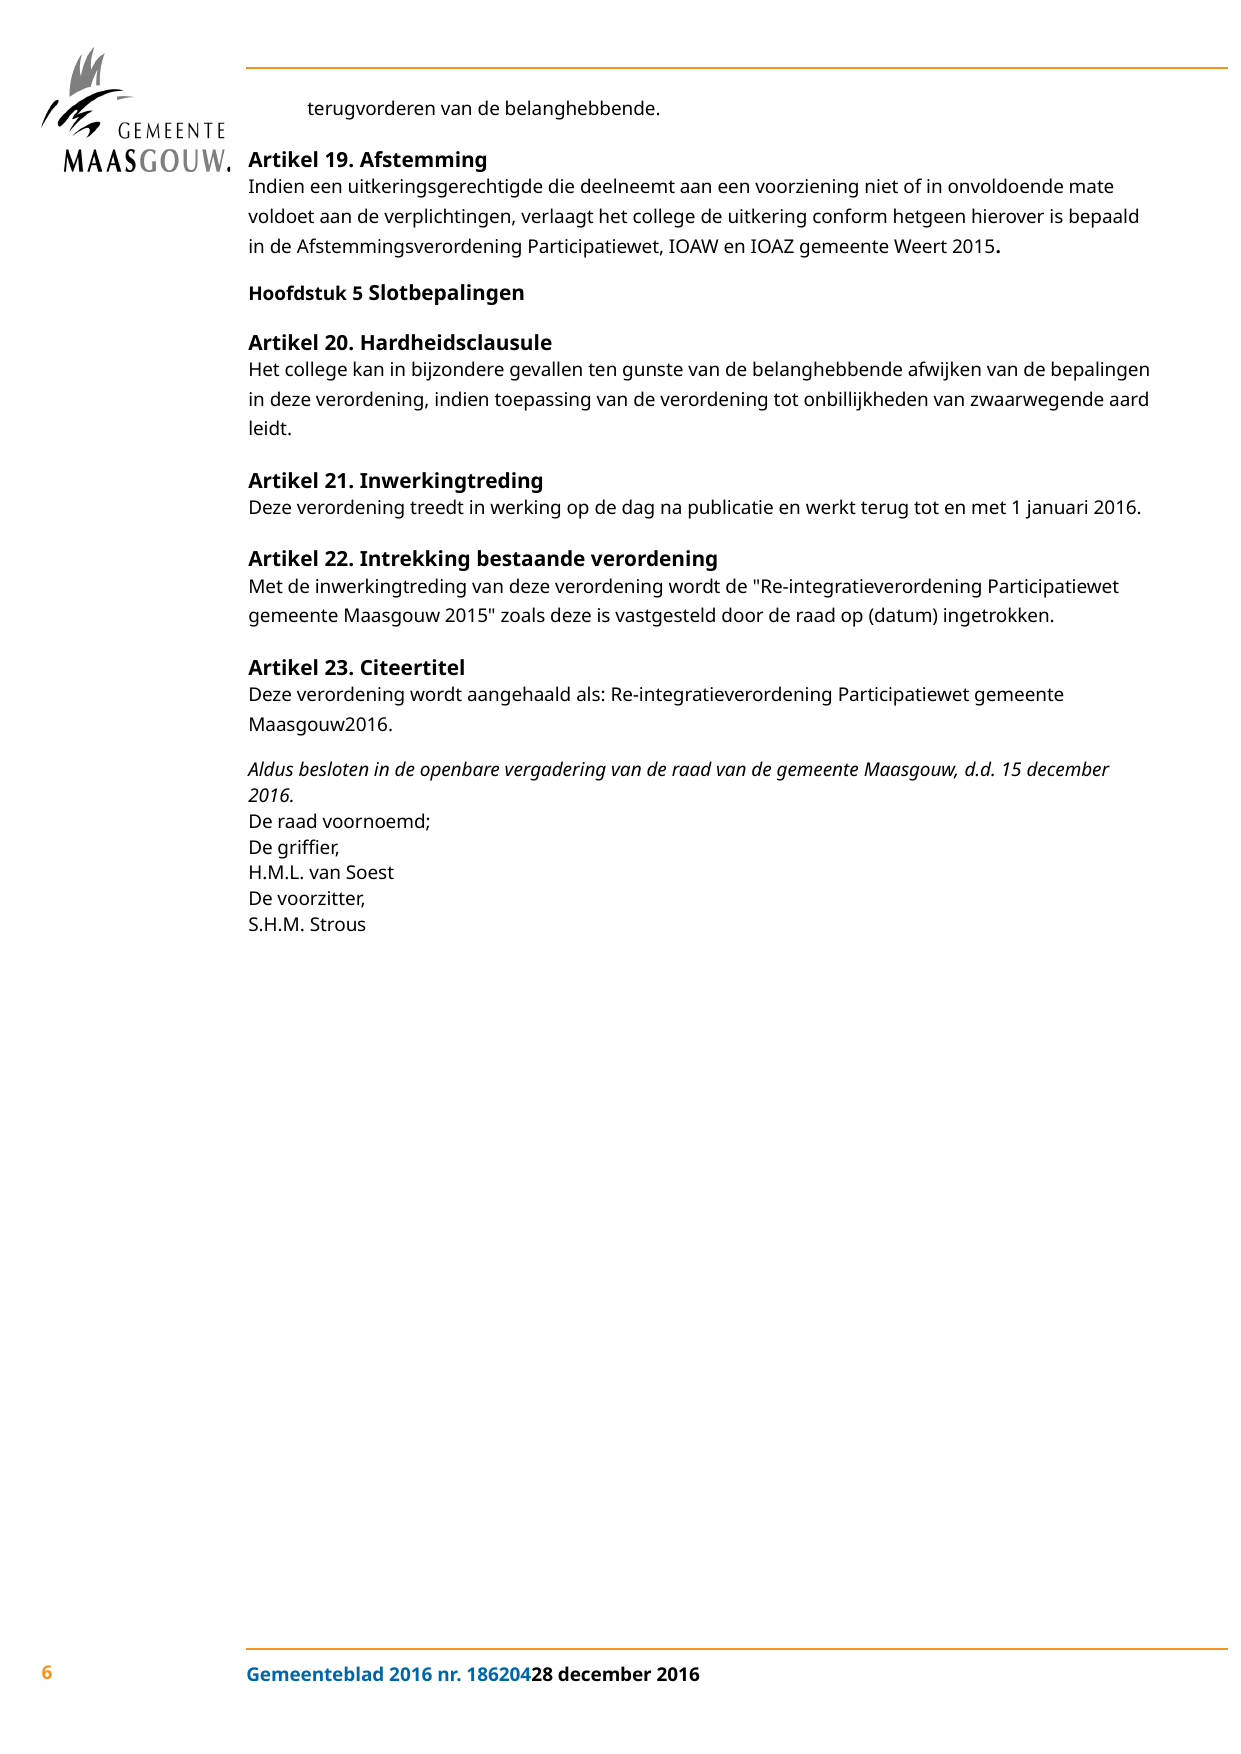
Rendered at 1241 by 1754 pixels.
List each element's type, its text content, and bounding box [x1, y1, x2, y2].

text De griffier, [248, 834, 1152, 859]
list terugvorderen van de belanghebbende. [248, 95, 1152, 121]
text Hoofdstuk 5 Slotbepalingen [248, 278, 1152, 307]
text Artikel 21. Inwerkingtreding [248, 466, 1152, 494]
text Aldus besloten in de openbare vergadering van de raad van de gemeente Maasgouw, d.d. 15 december 2016. [248, 757, 1152, 808]
text Indien een uitkeringsgerechtigde die deelneemt aan een voorziening niet of in onvoldoende mate voldoet aan de verplichtingen, verlaagt het college de uitkering conform hetgeen hierover is bepaald in de Afstemmingsverordening Participatiewet, IOAW en IOAZ gemeente Weert 2015. [248, 174, 1152, 258]
text Deze verordening wordt aangehaald als: Re-integratieverordening Participatiewet gemeente Maasgouw2016. [248, 681, 1152, 737]
text Het college kan in bijzondere gevallen ten gunste van de belanghebbende afwijken van de bepalingen in deze verordening, indien toepassing van de verordening tot onbillijkheden van zwaarwegende aard leidt. [248, 356, 1152, 441]
text Artikel 22. Intrekking bestaande verordening [248, 544, 1152, 573]
text Deze verordening treedt in werking op de dag na publicatie en werkt terug tot en met 1 januari 2016. [248, 494, 1152, 520]
text Artikel 23. Citeertitel [248, 653, 1152, 681]
text H.M.L. van Soest [248, 859, 1152, 885]
text Met de inwerkingtreding van deze verordening wordt de "Re-integratieverordening Participatiewet gemeente Maasgouw 2015" zoals deze is vastgesteld door de raad op (datum) ingetrokken. [248, 573, 1152, 628]
text Artikel 20. Hardheidsclausule [248, 328, 1152, 356]
text De raad voornoemd; [248, 808, 1152, 834]
picture [41, 47, 231, 172]
text S.H.M. Strous [248, 911, 1152, 937]
text Artikel 19. Afstemming [248, 145, 1152, 174]
text De voorzitter, [248, 885, 1152, 911]
